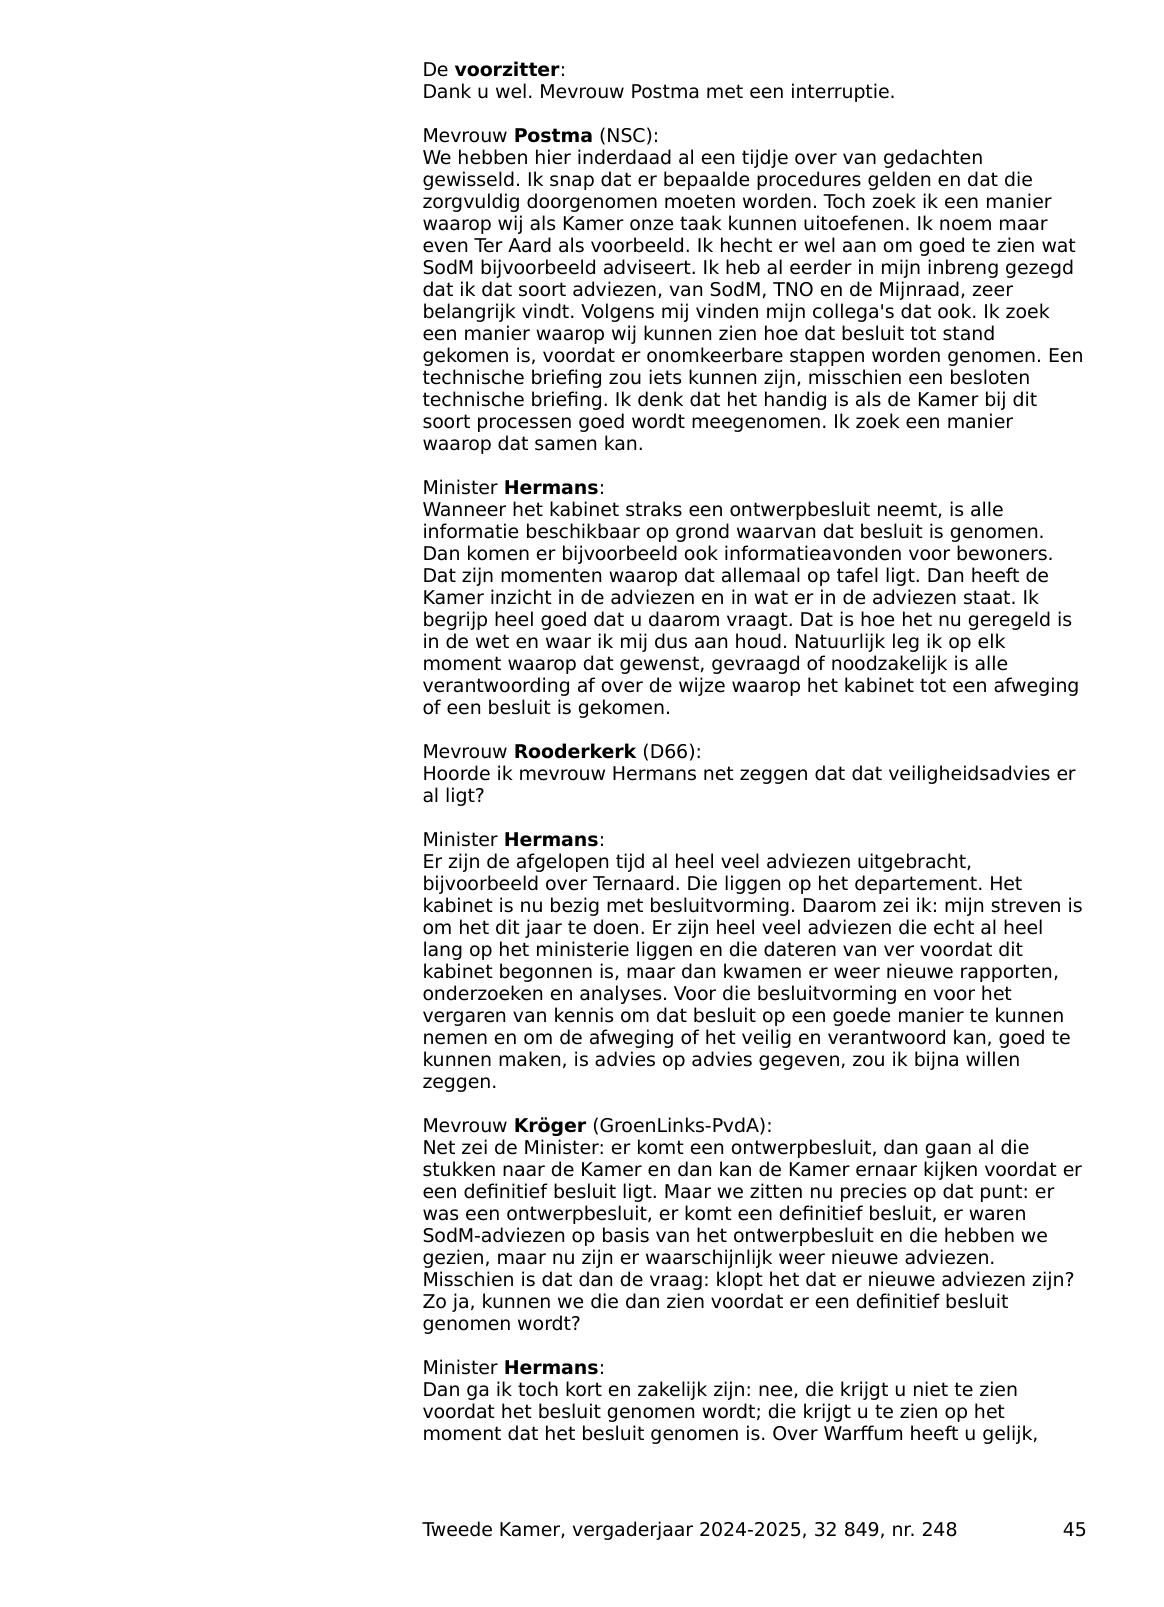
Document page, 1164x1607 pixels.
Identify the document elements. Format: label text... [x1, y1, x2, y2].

text We hebben hier inderdaad al een tijdje over van gedachten gewisseld. Ik snap dat er bepaalde procedures gelden en dat die zorgvuldig doorgenomen moeten worden. Toch zoek ik een manier waarop wij als Kamer onze taak kunnen uitoefenen. Ik noem maar even Ter Aard als voorbeeld. Ik hecht er wel aan om goed te zien wat SodM bijvoorbeeld adviseert. Ik heb al eerder in mijn inbreng gezegd dat ik dat soort adviezen, van SodM, TNO en de Mijnraad, zeer belangrijk vindt. Volgens mij vinden mijn collega's dat ook. Ik zoek een manier waarop wij kunnen zien hoe dat besluit tot stand gekomen is, voordat er onomkeerbare stappen worden genomen. Een technische briefing zou iets kunnen zijn, misschien een besloten technische briefing. Ik denk dat het handig is als de Kamer bij dit soort processen goed wordt meegenomen. Ik zoek een manier waarop dat samen kan. [422, 147, 1087, 455]
text Minister Hermans: [422, 1357, 1087, 1379]
text Mevrouw Rooderkerk (D66): [422, 741, 1087, 763]
text Wanneer het kabinet straks een ontwerpbesluit neemt, is alle informatie beschikbaar op grond waarvan dat besluit is genomen. Dan komen er bijvoorbeeld ook informatieavonden voor bewoners. Dat zijn momenten waarop dat allemaal op tafel ligt. Dan heeft de Kamer inzicht in de adviezen en in wat er in de adviezen staat. Ik begrijp heel goed dat u daarom vraagt. Dat is hoe het nu geregeld is in de wet en waar ik mij dus aan houd. Natuurlijk leg ik op elk moment waarop dat gewenst, gevraagd of noodzakelijk is alle verantwoording af over de wijze waarop het kabinet tot een afweging of een besluit is gekomen. [422, 499, 1087, 719]
text Hoorde ik mevrouw Hermans net zeggen dat dat veiligheidsadvies er al ligt? [422, 763, 1087, 807]
text Er zijn de afgelopen tijd al heel veel adviezen uitgebracht, bijvoorbeeld over Ternaard. Die liggen op het departement. Het kabinet is nu bezig met besluitvorming. Daarom zei ik: mijn streven is om het dit jaar te doen. Er zijn heel veel adviezen die echt al heel lang op het ministerie liggen en die dateren van ver voordat dit kabinet begonnen is, maar dan kwamen er weer nieuwe rapporten, onderzoeken en analyses. Voor die besluitvorming en voor het vergaren van kennis om dat besluit op een goede manier te kunnen nemen en om de afweging of het veilig en verantwoord kan, goed te kunnen maken, is advies op advies gegeven, zou ik bijna willen zeggen. [422, 851, 1087, 1093]
text Minister Hermans: [422, 829, 1087, 851]
text Dank u wel. Mevrouw Postma met een interruptie. [422, 81, 1087, 103]
text Net zei de Minister: er komt een ontwerpbesluit, dan gaan al die stukken naar de Kamer en dan kan de Kamer ernaar kijken voordat er een definitief besluit ligt. Maar we zitten nu precies op dat punt: er was een ontwerpbesluit, er komt een definitief besluit, er waren SodM-adviezen op basis van het ontwerpbesluit en die hebben we gezien, maar nu zijn er waarschijnlijk weer nieuwe adviezen. Misschien is dat dan de vraag: klopt het dat er nieuwe adviezen zijn? Zo ja, kunnen we die dan zien voordat er een definitief besluit genomen wordt? [422, 1137, 1087, 1335]
text Minister Hermans: [422, 477, 1087, 499]
text Mevrouw Kröger (GroenLinks-PvdA): [422, 1115, 1087, 1137]
text Mevrouw Postma (NSC): [422, 125, 1087, 147]
text Dan ga ik toch kort en zakelijk zijn: nee, die krijgt u niet te zien voordat het besluit genomen wordt; die krijgt u te zien op het moment dat het besluit genomen is. Over Warffum heeft u gelijk, [422, 1379, 1087, 1445]
text De voorzitter: [422, 59, 1087, 81]
